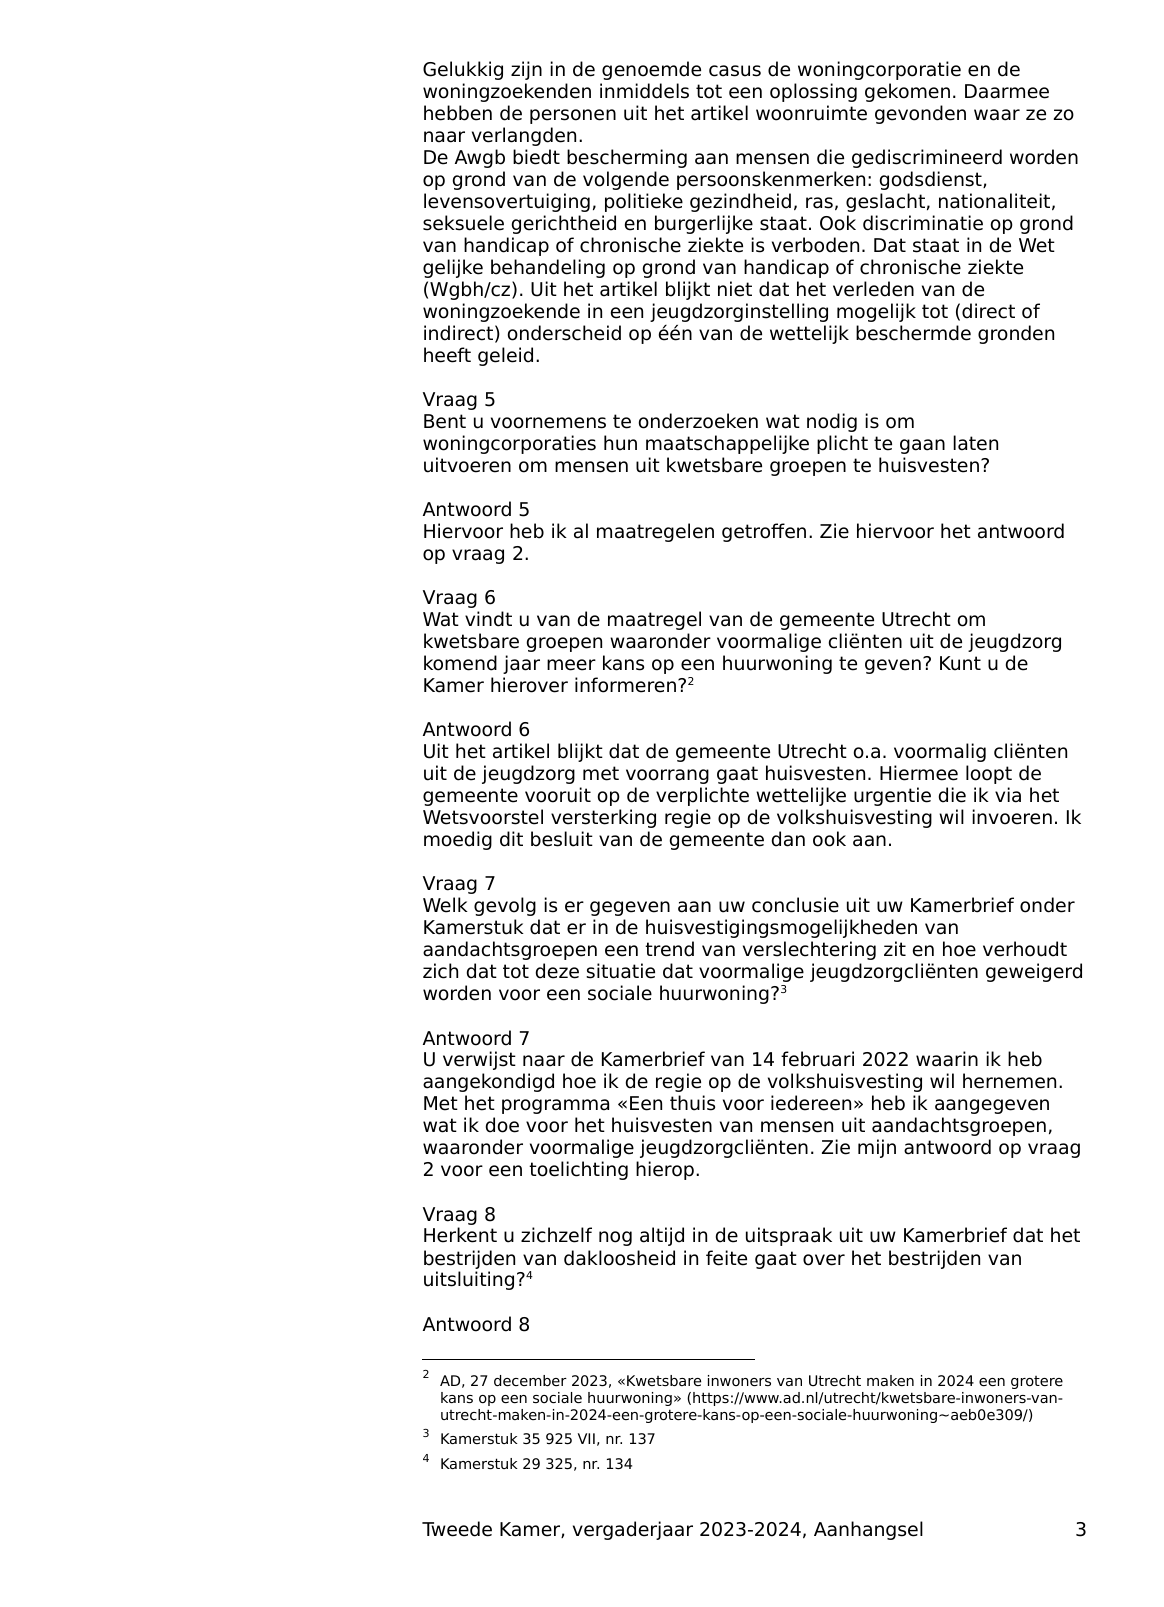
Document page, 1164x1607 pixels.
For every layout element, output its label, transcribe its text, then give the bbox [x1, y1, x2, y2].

text U verwijst naar de Kamerbrief van 14 februari 2022 waarin ik heb aangekondigd hoe ik de regie op de volkshuisvesting wil hernemen. Met het programma «Een thuis voor iedereen» heb ik aangegeven wat ik doe voor het huisvesten van mensen uit aandachtsgroepen, waaronder voormalige jeugdzorgcliënten. Zie mijn antwoord op vraag 2 voor een toelichting hierop. [422, 1049, 1087, 1181]
text Kamerstuk 29 325, nr. 134 [422, 1452, 1087, 1474]
text Bent u voornemens te onderzoeken wat nodig is om woningcorporaties hun maatschappelijke plicht te gaan laten uitvoeren om mensen uit kwetsbare groepen te huisvesten? [422, 411, 1087, 477]
text Kamerstuk 35 925 VII, nr. 137 [422, 1427, 1087, 1449]
text Vraag 7 [422, 873, 1087, 895]
text Wat vindt u van de maatregel van de gemeente Utrecht om kwetsbare groepen waaronder voormalige cliënten uit de jeugdzorg komend jaar meer kans op een huurwoning te geven? Kunt u de Kamer hierover informeren? [422, 609, 1087, 697]
text Hiervoor heb ik al maatregelen getroffen. Zie hiervoor het antwoord op vraag 2. [422, 521, 1087, 565]
text Welk gevolg is er gegeven aan uw conclusie uit uw Kamerbrief onder Kamerstuk dat er in de huisvestigingsmogelijkheden van aandachtsgroepen een trend van verslechtering zit en hoe verhoudt zich dat tot deze situatie dat voormalige jeugdzorgcliënten geweigerd worden voor een sociale huurwoning? [422, 895, 1087, 1005]
text Antwoord 5 [422, 499, 1087, 521]
text AD, 27 december 2023, «Kwetsbare inwoners van Utrecht maken in 2024 een grotere kans op een sociale huurwoning» (https://www.ad.nl/utrecht/kwetsbare-inwoners-van-utrecht-maken-in-2024-een-grotere-kans-op-een-sociale-huurwoning~aeb0e309/) [422, 1368, 1087, 1424]
text De Awgb biedt bescherming aan mensen die gediscrimineerd worden op grond van de volgende persoonskenmerken: godsdienst, levensovertuiging, politieke gezindheid, ras, geslacht, nationaliteit, seksuele gerichtheid en burgerlijke staat. Ook discriminatie op grond van handicap of chronische ziekte is verboden. Dat staat in de Wet gelijke behandeling op grond van handicap of chronische ziekte (Wgbh/cz). Uit het artikel blijkt niet dat het verleden van de woningzoekende in een jeugdzorginstelling mogelijk tot (direct of indirect) onderscheid op één van de wettelijk beschermde gronden heeft geleid. [422, 147, 1087, 367]
text Vraag 6 [422, 587, 1087, 609]
text Antwoord 8 [422, 1313, 1087, 1336]
text Antwoord 7 [422, 1027, 1087, 1049]
text Uit het artikel blijkt dat de gemeente Utrecht o.a. voormalig cliënten uit de jeugdzorg met voorrang gaat huisvesten. Hiermee loopt de gemeente vooruit op de verplichte wettelijke urgentie die ik via het Wetsvoorstel versterking regie op de volkshuisvesting wil invoeren. Ik moedig dit besluit van de gemeente dan ook aan. [422, 741, 1087, 851]
text Gelukkig zijn in de genoemde casus de woningcorporatie en de woningzoekenden inmiddels tot een oplossing gekomen. Daarmee hebben de personen uit het artikel woonruimte gevonden waar ze zo naar verlangden. [422, 59, 1087, 147]
text Vraag 5 [422, 389, 1087, 411]
text Antwoord 6 [422, 719, 1087, 741]
text Herkent u zichzelf nog altijd in de uitspraak uit uw Kamerbrief dat het bestrijden van dakloosheid in feite gaat over het bestrijden van uitsluiting? [422, 1225, 1087, 1291]
text Vraag 8 [422, 1203, 1087, 1225]
